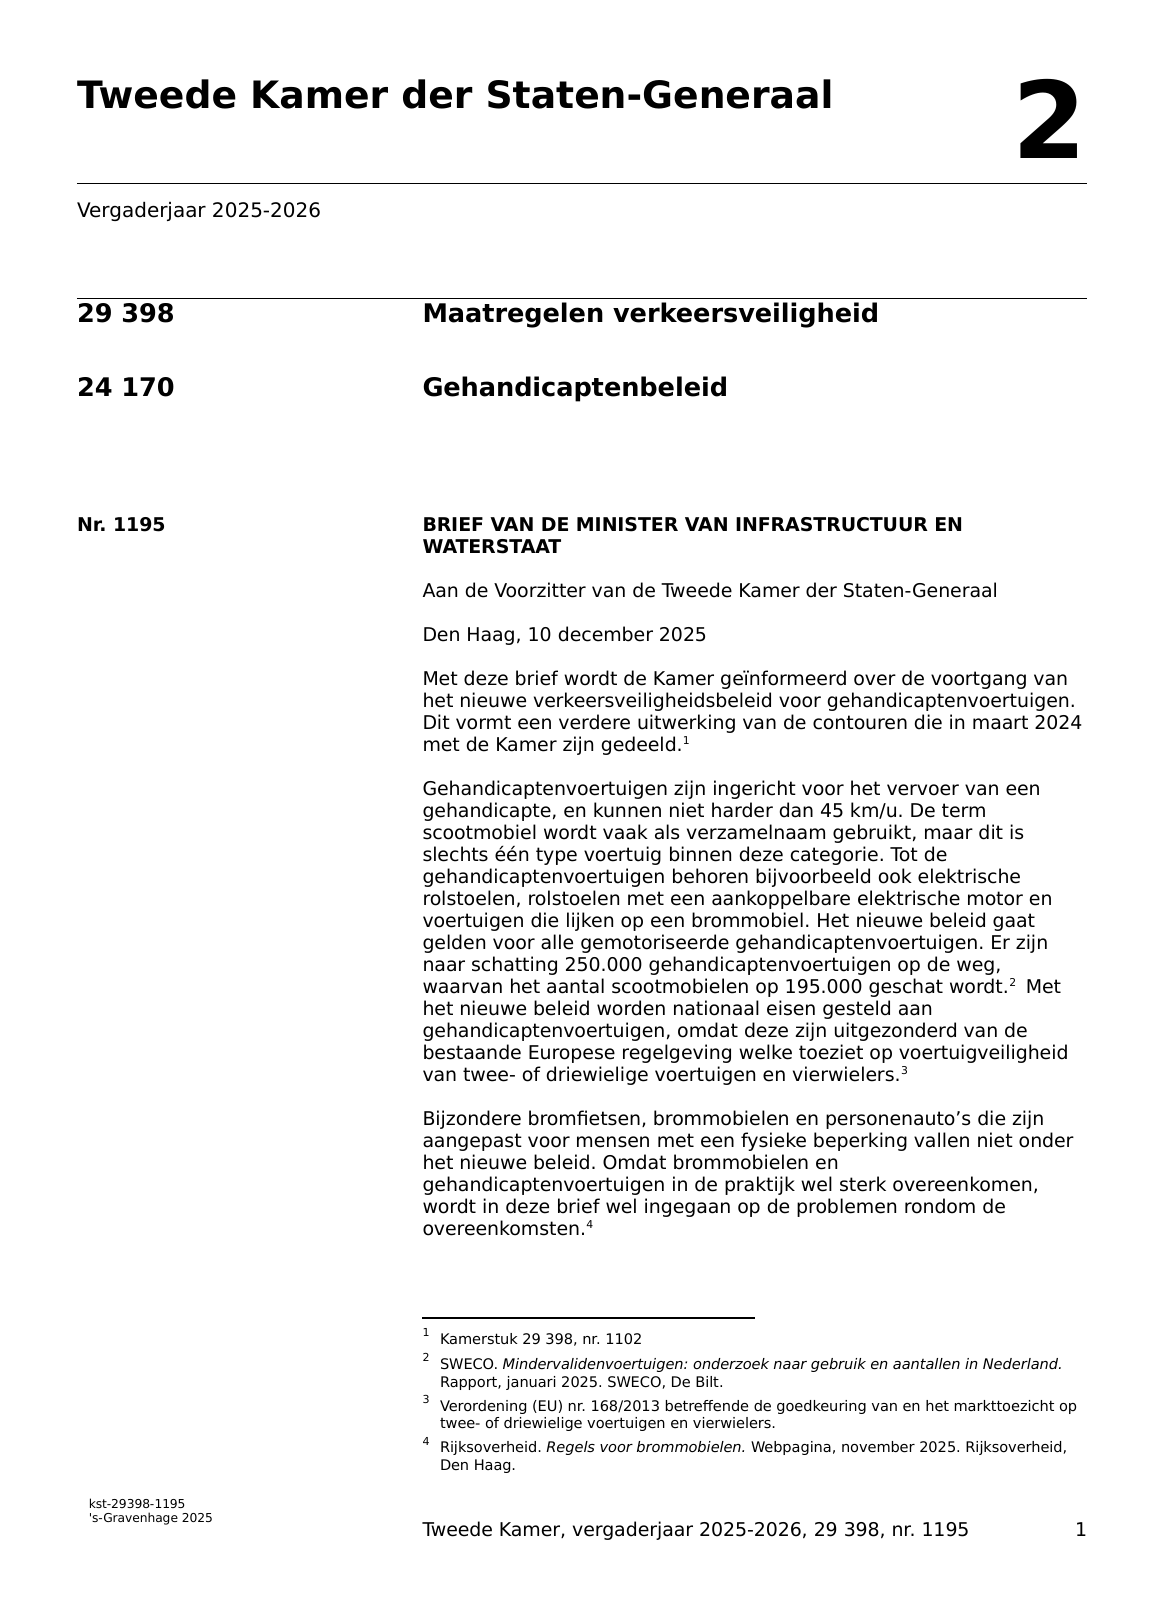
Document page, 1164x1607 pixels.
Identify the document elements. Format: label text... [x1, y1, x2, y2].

text Aan de Voorzitter van de Tweede Kamer der Staten-Generaal [422, 580, 1087, 602]
table_header Tweede Kamer der Staten-Generaal [77, 59, 886, 183]
text Den Haag, 10 december 2025 [422, 624, 1087, 646]
subtitle Nr. 1195 BRIEF VAN DE MINISTER VAN INFRASTRUCTUUR EN WATERSTAAT [77, 514, 1087, 558]
text 's-Gravenhage 2025 [88, 1511, 323, 1525]
text Rijksoverheid. Regels voor brommobielen. Webpagina, november 2025. Rijksoverheid, Den Haag. [422, 1435, 1087, 1474]
text Kamerstuk 29 398, nr. 1102 [422, 1327, 1087, 1349]
text Verordening (EU) nr. 168/2013 betreffende de goedkeuring van en het markttoezicht op twee- of driewielige voertuigen en vierwielers. [422, 1393, 1087, 1432]
subtitle 24 170 Gehandicaptenbeleid [77, 373, 1087, 403]
text SWECO. Mindervalidenvoertuigen: onderzoek naar gebruik en aantallen in Nederland. Rapport, januari 2025. SWECO, De Bilt. [422, 1352, 1087, 1391]
subtitle 29 398 Maatregelen verkeersveiligheid [77, 299, 1087, 329]
text Met deze brief wordt de Kamer geïnformeerd over de voortgang van het nieuwe verkeersveiligheidsbeleid voor gehandicaptenvoertuigen. Dit vormt een verdere uitwerking van de contouren die in maart 2024 met de Kamer zijn gedeeld. [422, 668, 1087, 756]
text Bijzondere bromfietsen, brommobielen en personenauto’s die zijn aangepast voor mensen met een fysieke beperking vallen niet onder het nieuwe beleid. Omdat brommobielen en gehandicaptenvoertuigen in de praktijk wel sterk overeenkomen, wordt in deze brief wel ingegaan op de problemen rondom de overeenkomsten. [422, 1108, 1087, 1240]
text Gehandicaptenvoertuigen zijn ingericht voor het vervoer van een gehandicapte, en kunnen niet harder dan 45 km/u. De term scootmobiel wordt vaak als verzamelnaam gebruikt, maar dit is slechts één type voertuig binnen deze categorie. Tot de gehandicaptenvoertuigen behoren bijvoorbeeld ook elektrische rolstoelen, rolstoelen met een aankoppelbare elektrische motor en voertuigen die lijken op een brommobiel. Het nieuwe beleid gaat gelden voor alle gemotoriseerde gehandicaptenvoertuigen. Er zijn naar schatting 250.000 gehandicaptenvoertuigen op de weg, waarvan het aantal scootmobielen op 195.000 geschat wordt. Met het nieuwe beleid worden nationaal eisen gesteld aan gehandicaptenvoertuigen, omdat deze zijn uitgezonderd van de bestaande Europese regelgeving welke toeziet op voertuigveiligheid van twee- of driewielige voertuigen en vierwielers. [422, 778, 1087, 1086]
table_cell Vergaderjaar 2025-2026 [77, 184, 1087, 298]
text kst-29398-1195 [88, 1497, 323, 1511]
table_header 2 [886, 59, 1087, 183]
